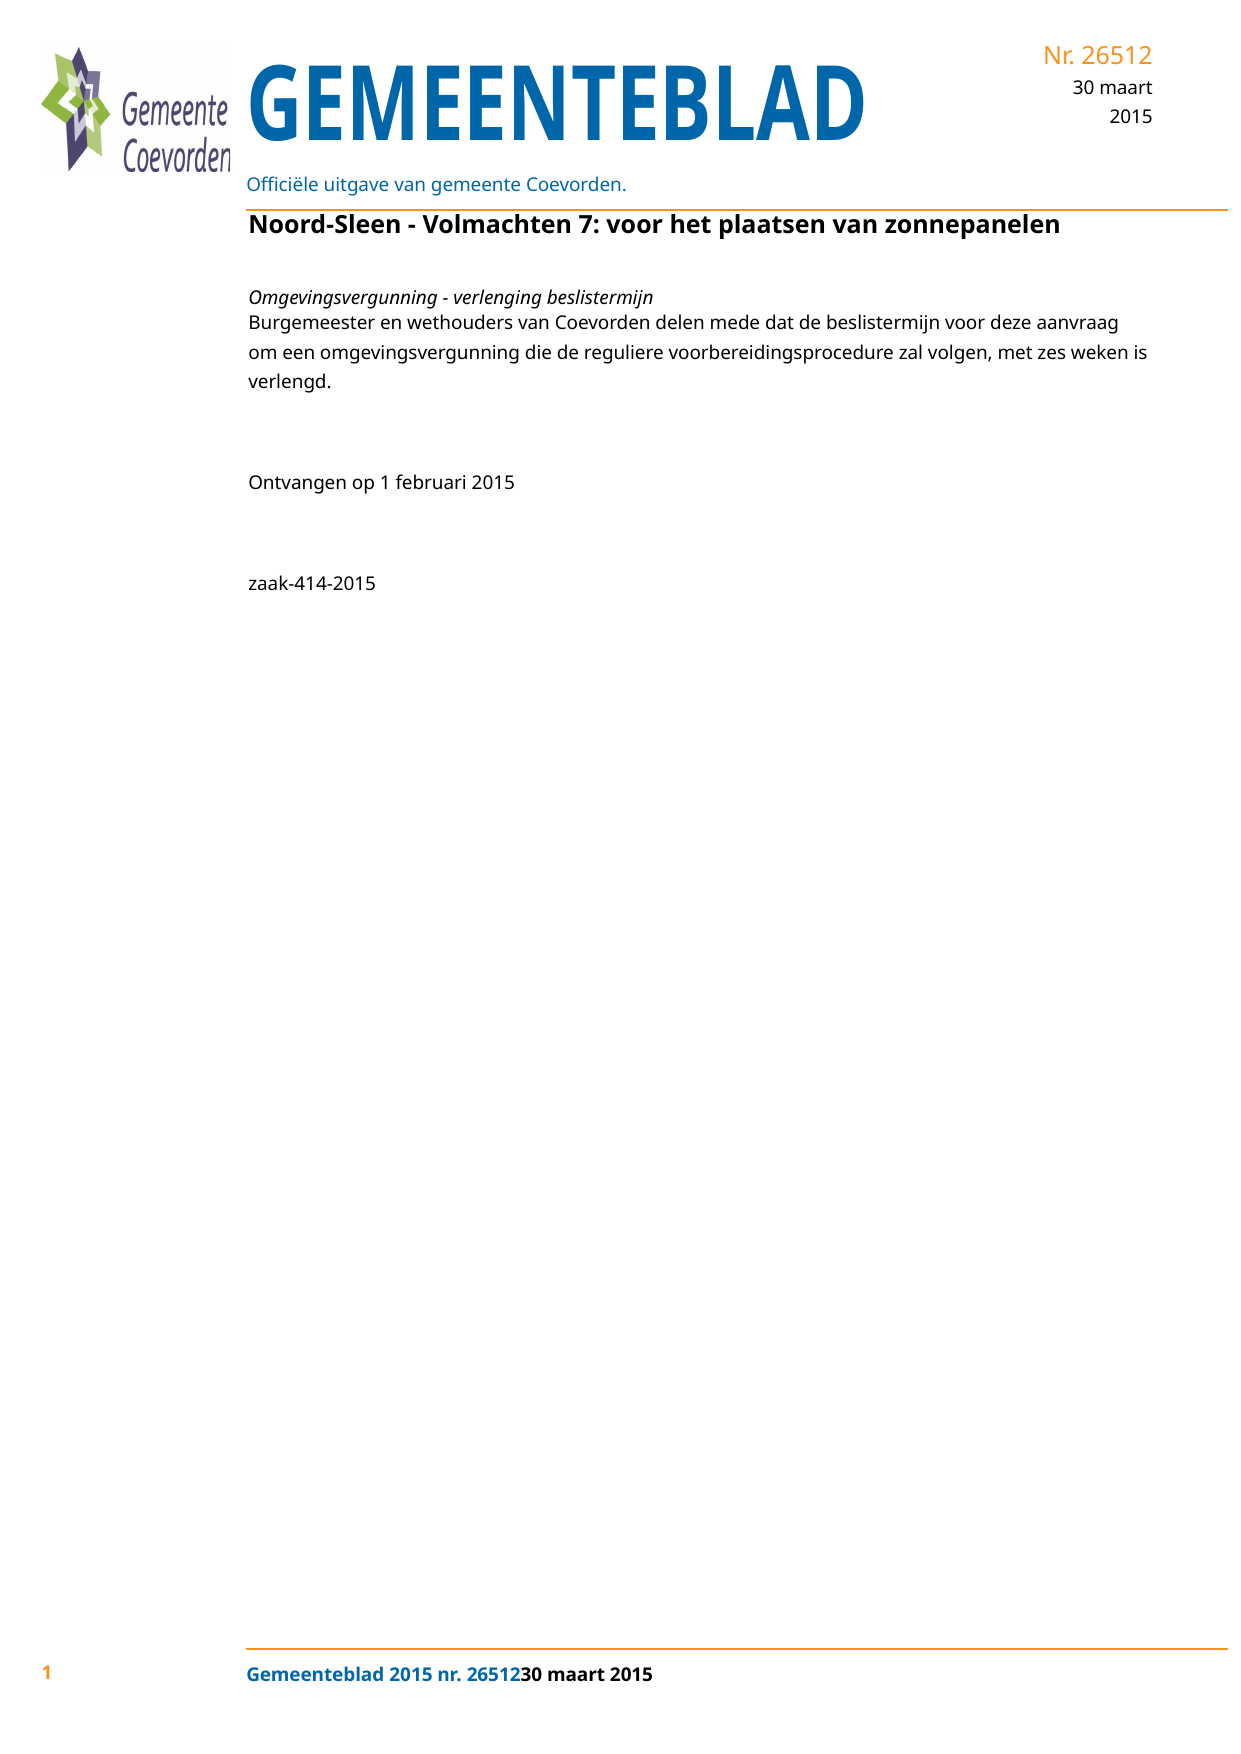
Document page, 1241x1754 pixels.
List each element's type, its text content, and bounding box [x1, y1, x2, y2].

text Noord-Sleen - Volmachten 7: voor het plaatsen van zonnepanelen [248, 211, 1152, 241]
text Burgemeester en wethouders van Coevorden delen mede dat de beslistermijn voor deze aanvraag om een omgevingsvergunning die de reguliere voorbereidingsprocedure zal volgen, met zes weken is verlengd. [248, 309, 1152, 394]
text Omgevingsvergunning - verlenging beslistermijn [248, 284, 1152, 309]
text zaak-414-2015 [248, 570, 1152, 596]
text Ontvangen op 1 februari 2015 [248, 469, 1152, 495]
picture [41, 47, 231, 172]
